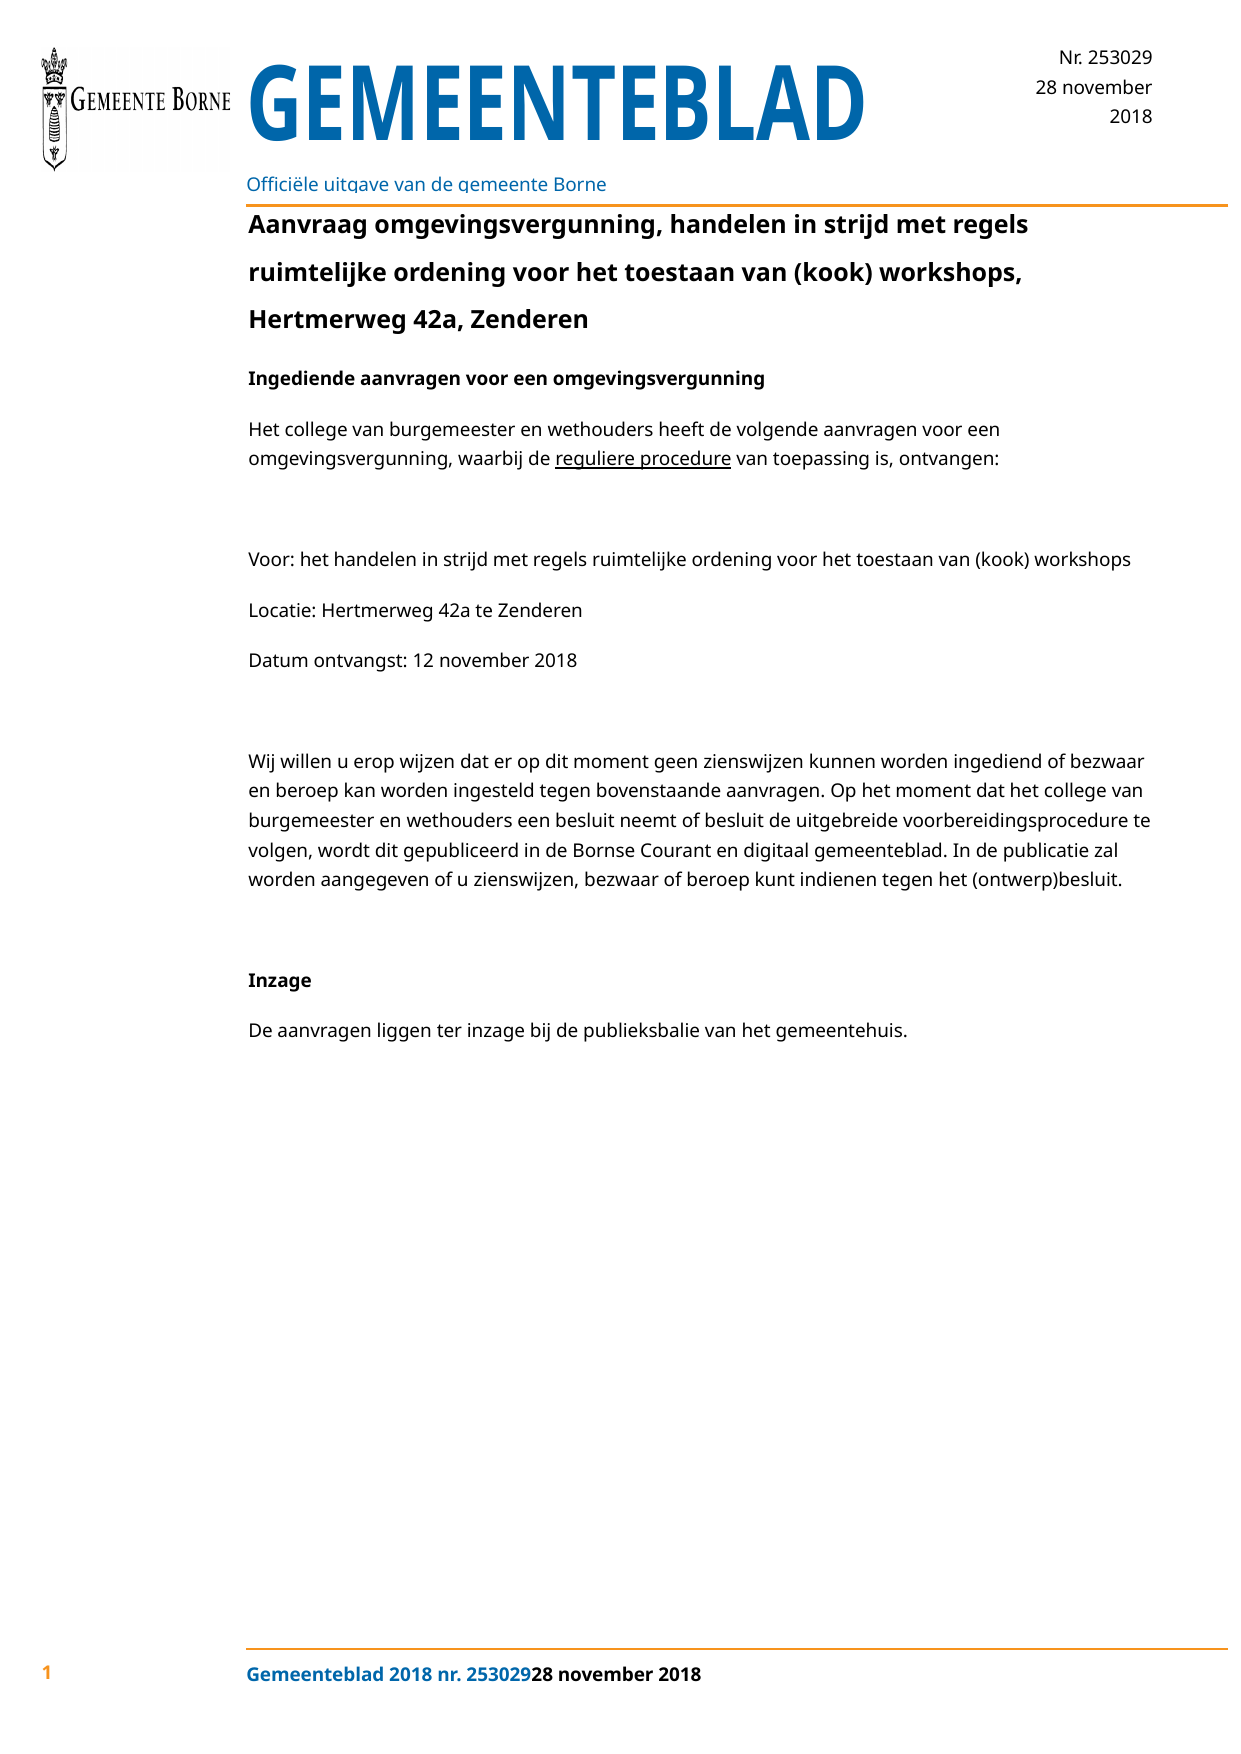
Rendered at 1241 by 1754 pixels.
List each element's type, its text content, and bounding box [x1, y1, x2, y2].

picture [41, 47, 231, 172]
text Ingediende aanvragen voor een omgevingsvergunning [248, 366, 1152, 391]
text Aanvraag omgevingsvergunning, handelen in strijd met regels ruimtelijke ordening voor het toestaan van (kook) workshops, Hertmerweg 42a, Zenderen [248, 207, 1152, 336]
text Inzage [248, 967, 1152, 993]
text Wij willen u erop wijzen dat er op dit moment geen zienswijzen kunnen worden ingediend of bezwaar en beroep kan worden ingesteld tegen bovenstaande aanvragen. Op het moment dat het college van burgemeester en wethouders een besluit neemt of besluit de uitgebreide voorbereidingsprocedure te volgen, wordt dit gepubliceerd in de Bornse Courant en digitaal gemeenteblad. In de publicatie zal worden aangegeven of u zienswijzen, bezwaar of beroep kunt indienen tegen het (ontwerp)besluit. [248, 748, 1152, 892]
text De aanvragen liggen ter inzage bij de publieksbalie van het gemeentehuis. [248, 1018, 1152, 1043]
text Het college van burgemeester en wethouders heeft de volgende aanvragen voor een omgevingsvergunning, waarbij de reguliere procedure van toepassing is, ontvangen: [248, 416, 1152, 471]
text Voor: het handelen in strijd met regels ruimtelijke ordening voor het toestaan van (kook) workshops [248, 546, 1152, 572]
text Locatie: Hertmerweg 42a te Zenderen [248, 597, 1152, 622]
text Datum ontvangst: 12 november 2018 [248, 647, 1152, 673]
